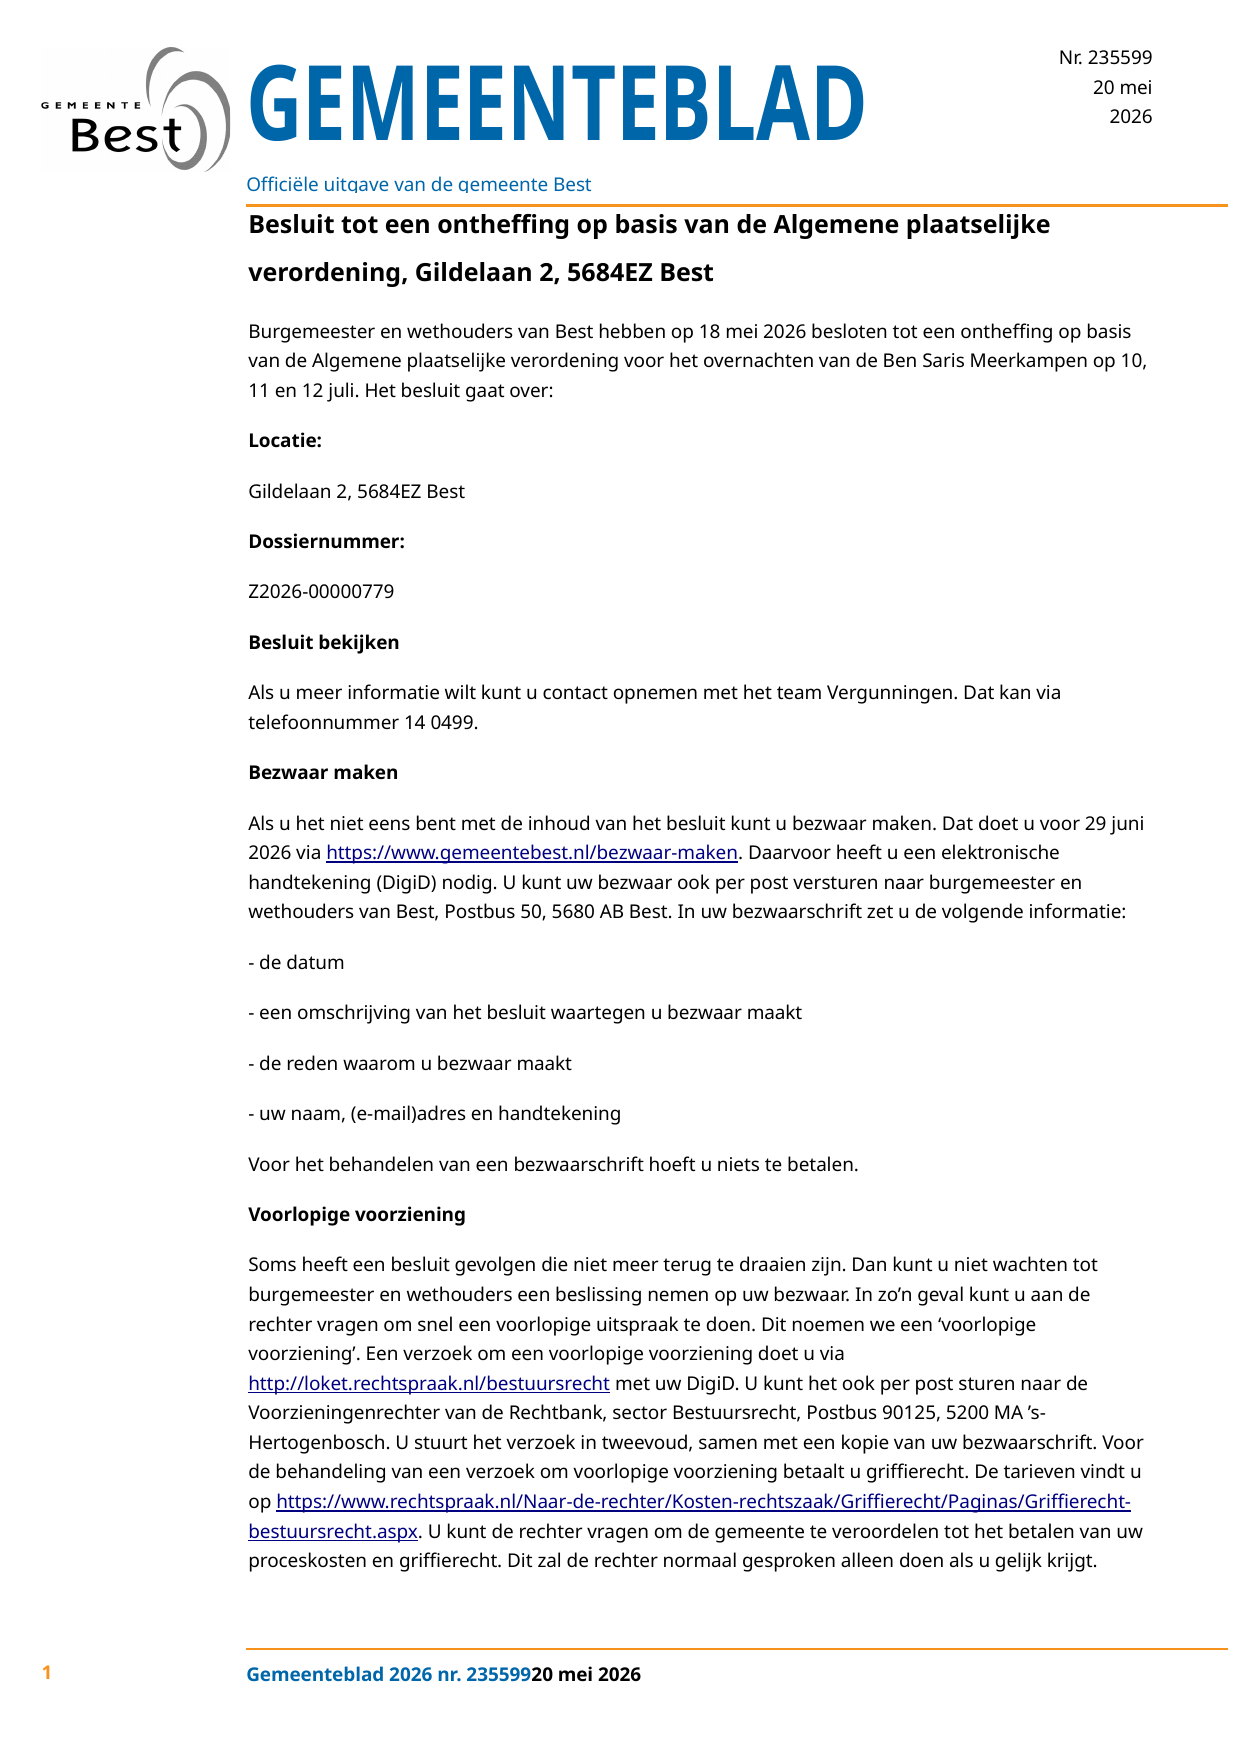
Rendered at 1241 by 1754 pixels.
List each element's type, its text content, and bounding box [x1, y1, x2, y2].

text Bezwaar maken [248, 759, 1152, 785]
text Gildelaan 2, 5684EZ Best [248, 478, 1152, 504]
text Soms heeft een besluit gevolgen die niet meer terug te draaien zijn. Dan kunt u niet wachten tot burgemeester en wethouders een beslissing nemen op uw bezwaar. In zo’n geval kunt u aan de rechter vragen om snel een voorlopige uitspraak te doen. Dit noemen we een ‘voorlopige voorziening’. Een verzoek om een voorlopige voorziening doet u via http://loket.rechtspraak.nl/bestuursrecht met uw DigiD. U kunt het ook per post sturen naar de Voorzieningenrechter van de Rechtbank, sector Bestuursrecht, Postbus 90125, 5200 MA ’s-Hertogenbosch. U stuurt het verzoek in tweevoud, samen met een kopie van uw bezwaarschrift. Voor de behandeling van een verzoek om voorlopige voorziening betaalt u griffierecht. De tarieven vindt u op https://www.rechtspraak.nl/Naar-de-rechter/Kosten-rechtszaak/Griffierecht/Paginas/Griffierecht-bestuursrecht.aspx. U kunt de rechter vragen om de gemeente te veroordelen tot het betalen van uw proceskosten en griffierecht. Dit zal de rechter normaal gesproken alleen doen als u gelijk krijgt. [248, 1252, 1152, 1573]
text Als u meer informatie wilt kunt u contact opnemen met het team Vergunningen. Dat kan via telefoonnummer 14 0499. [248, 679, 1152, 735]
text Voor het behandelen van een bezwaarschrift hoeft u niets te betalen. [248, 1151, 1152, 1177]
text Burgemeester en wethouders van Best hebben op 18 mei 2026 besloten tot een ontheffing op basis van de Algemene plaatselijke verordening voor het overnachten van de Ben Saris Meerkampen op 10, 11 en 12 juli. Het besluit gaat over: [248, 318, 1152, 403]
text - uw naam, (e-mail)adres en handtekening [248, 1100, 1152, 1126]
text - de datum [248, 949, 1152, 975]
text - de reden waarom u bezwaar maakt [248, 1050, 1152, 1076]
picture [41, 47, 231, 172]
text Als u het niet eens bent met de inhoud van het besluit kunt u bezwaar maken. Dat doet u voor 29 juni 2026 via https://www.gemeentebest.nl/bezwaar-maken. Daarvoor heeft u een elektronische handtekening (DigiD) nodig. U kunt uw bezwaar ook per post versturen naar burgemeester en wethouders van Best, Postbus 50, 5680 AB Best. In uw bezwaarschrift zet u de volgende informatie: [248, 810, 1152, 924]
text Dossiernummer: [248, 528, 1152, 554]
text - een omschrijving van het besluit waartegen u bezwaar maakt [248, 999, 1152, 1025]
text Locatie: [248, 427, 1152, 453]
text Besluit tot een ontheffing op basis van de Algemene plaatselijke verordening, Gildelaan 2, 5684EZ Best [248, 207, 1152, 288]
text Besluit bekijken [248, 629, 1152, 655]
text Voorlopige voorziening [248, 1201, 1152, 1227]
text Z2026-00000779 [248, 579, 1152, 604]
